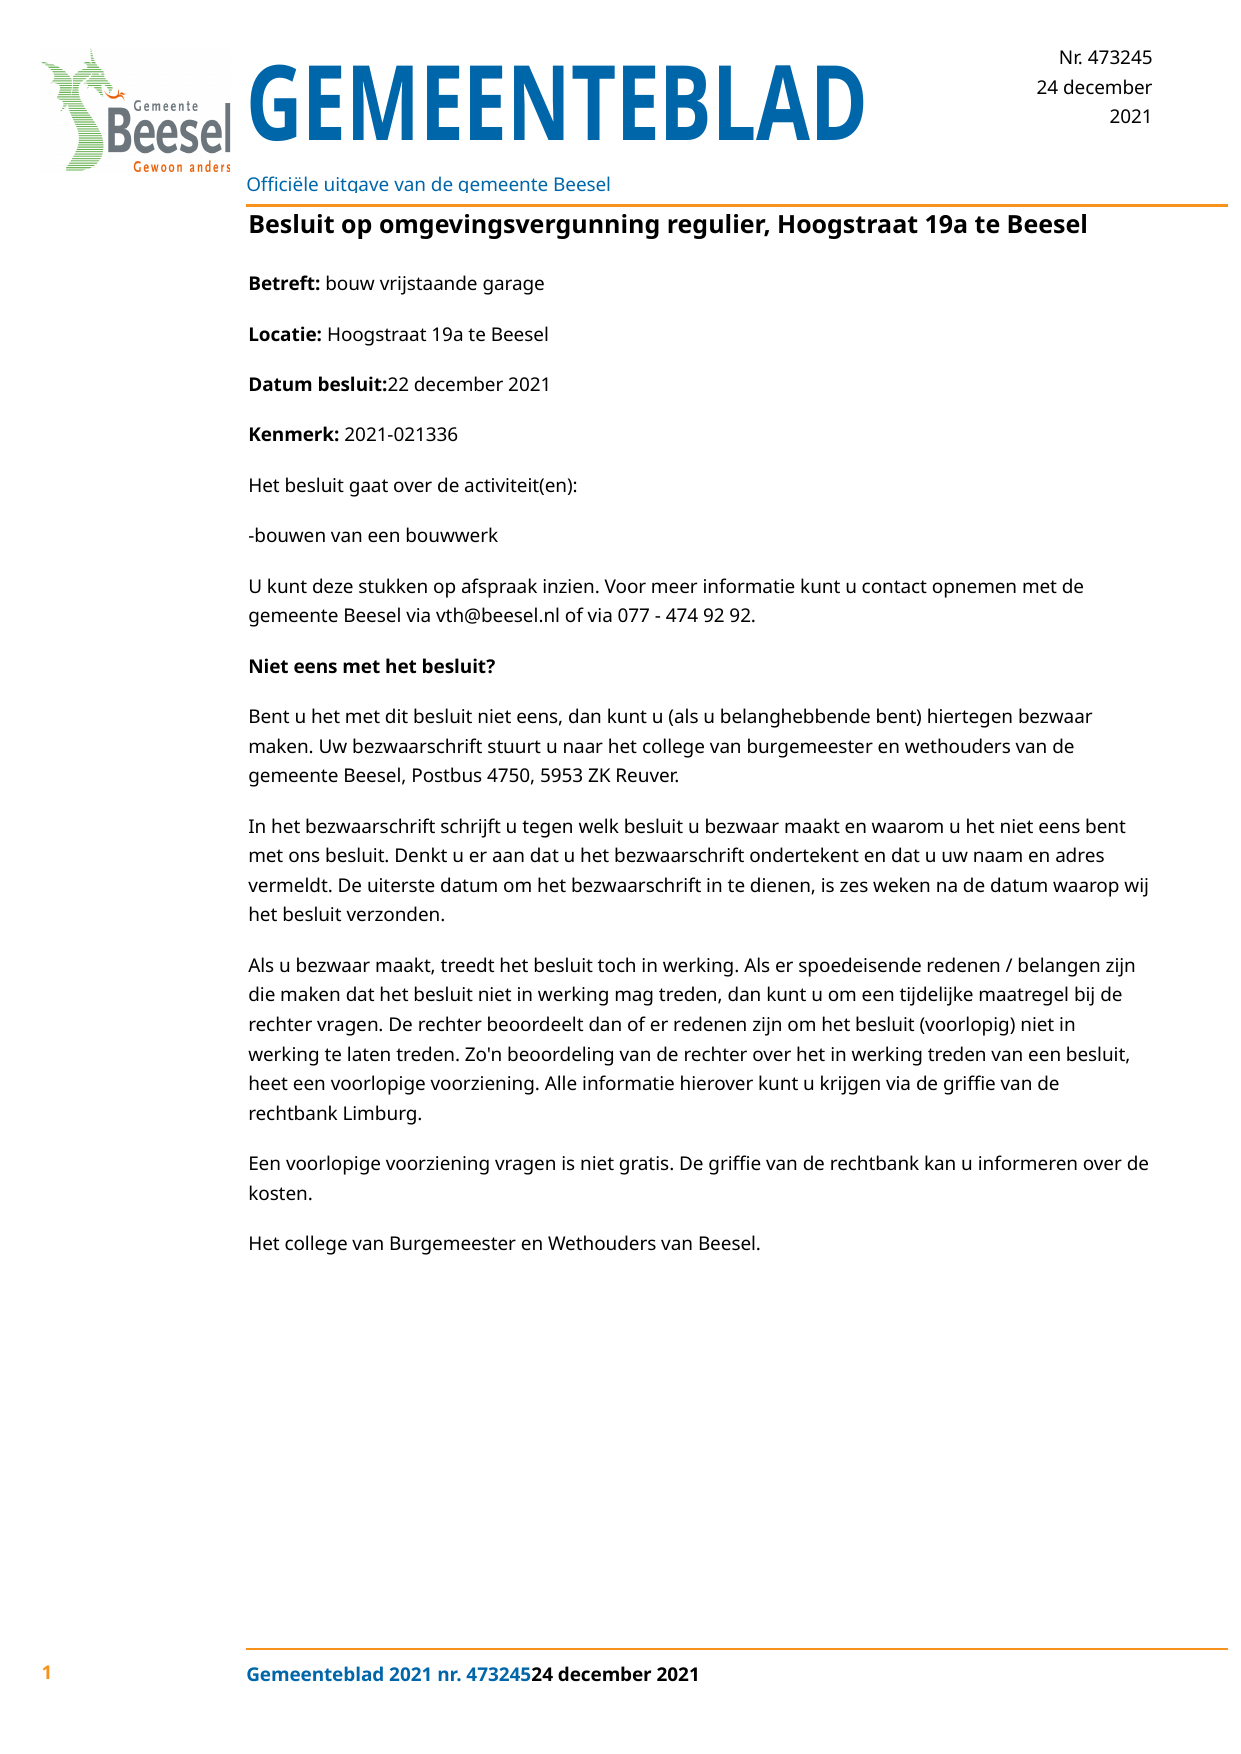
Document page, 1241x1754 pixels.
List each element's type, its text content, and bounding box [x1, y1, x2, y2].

text Betreft: bouw vrijstaande garage [248, 270, 1152, 296]
text In het bezwaarschrift schrijft u tegen welk besluit u bezwaar maakt en waarom u het niet eens bent met ons besluit. Denkt u er aan dat u het bezwaarschrift ondertekent en dat u uw naam en adres vermeldt. De uiterste datum om het bezwaarschrift in te dienen, is zes weken na de datum waarop wij het besluit verzonden. [248, 813, 1152, 927]
text U kunt deze stukken op afspraak inzien. Voor meer informatie kunt u contact opnemen met de gemeente Beesel via vth@beesel.nl of via 077 - 474 92 92. [248, 573, 1152, 628]
text -bouwen van een bouwwerk [248, 522, 1152, 548]
text Het college van Burgemeester en Wethouders van Beesel. [248, 1230, 1152, 1256]
text Niet eens met het besluit? [248, 653, 1152, 678]
picture [41, 47, 231, 172]
text Het besluit gaat over de activiteit(en): [248, 472, 1152, 498]
text Besluit op omgevingsvergunning regulier, Hoogstraat 19a te Beesel [248, 207, 1152, 241]
text Locatie: Hoogstraat 19a te Beesel [248, 321, 1152, 346]
text Datum besluit:22 december 2021 [248, 371, 1152, 397]
text Een voorlopige voorziening vragen is niet gratis. De griffie van de rechtbank kan u informeren over de kosten. [248, 1150, 1152, 1206]
text Bent u het met dit besluit niet eens, dan kunt u (als u belanghebbende bent) hiertegen bezwaar maken. Uw bezwaarschrift stuurt u naar het college van burgemeester en wethouders van de gemeente Beesel, Postbus 4750, 5953 ZK Reuver. [248, 703, 1152, 788]
text Kenmerk: 2021-021336 [248, 422, 1152, 447]
text Als u bezwaar maakt, treedt het besluit toch in werking. Als er spoedeisende redenen / belangen zijn die maken dat het besluit niet in werking mag treden, dan kunt u om een tijdelijke maatregel bij de rechter vragen. De rechter beoordeelt dan of er redenen zijn om het besluit (voorlopig) niet in werking te laten treden. Zo'n beoordeling van de rechter over het in werking treden van een besluit, heet een voorlopige voorziening. Alle informatie hierover kunt u krijgen via de griffie van de rechtbank Limburg. [248, 952, 1152, 1126]
